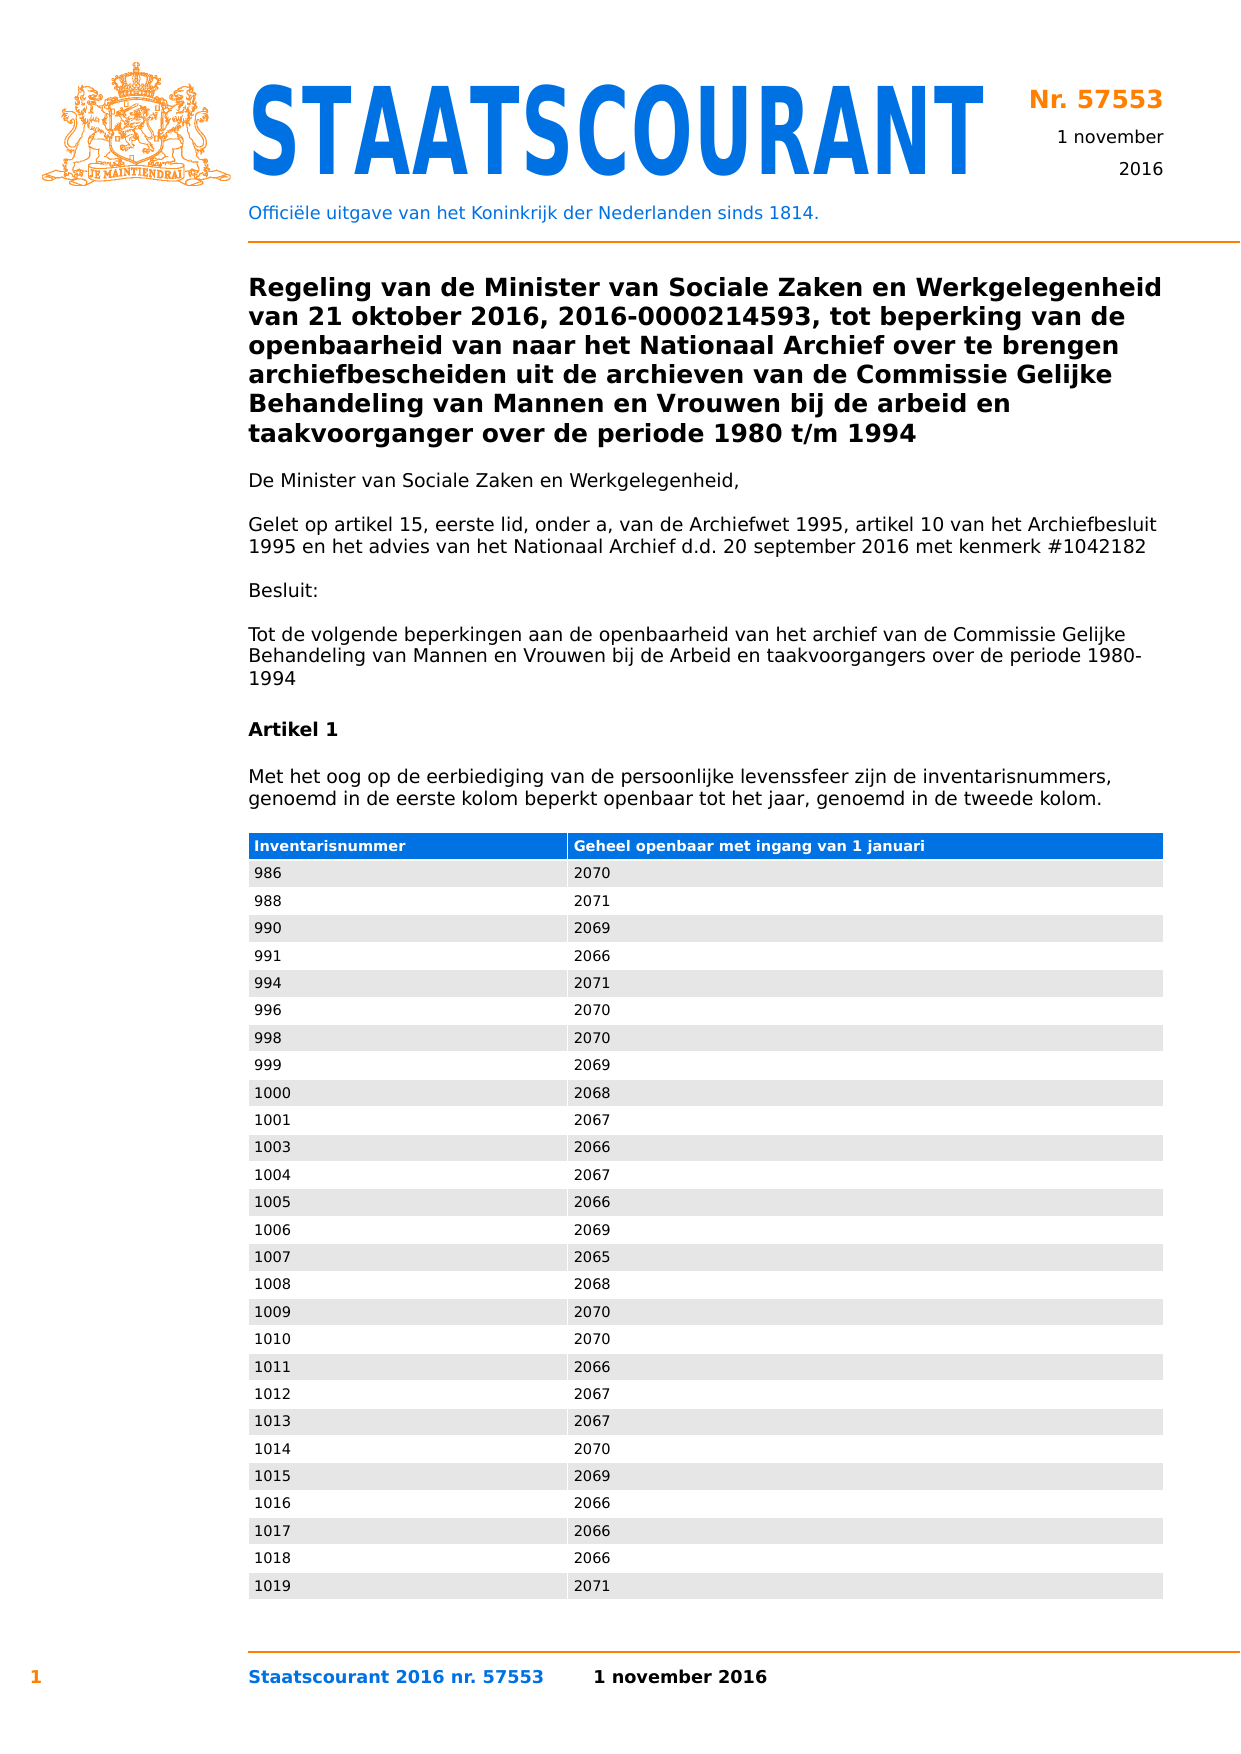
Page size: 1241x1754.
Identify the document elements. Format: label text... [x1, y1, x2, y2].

table_header Inventarisnummer [249, 833, 567, 859]
table_cell 1000 [249, 1080, 567, 1106]
table_cell 2068 [568, 1272, 1163, 1298]
table_cell 1008 [249, 1272, 567, 1298]
table_cell 2066 [568, 1354, 1163, 1380]
table_cell 1005 [249, 1189, 567, 1216]
table_cell 2069 [568, 915, 1163, 942]
table_cell 991 [249, 943, 567, 969]
table_header Nr. 57553 [998, 62, 1240, 121]
table_cell 2066 [568, 1135, 1163, 1161]
table_cell 2070 [568, 1436, 1163, 1462]
table_cell 1003 [249, 1135, 567, 1161]
table_cell 2071 [568, 1573, 1163, 1599]
table_cell 1011 [249, 1354, 567, 1380]
table_cell 1006 [249, 1217, 567, 1243]
table_cell 2067 [568, 1381, 1163, 1407]
table_cell 2066 [568, 1189, 1163, 1216]
text Gelet op artikel 15, eerste lid, onder a, van de Archiefwet 1995, artikel 10 van het Archiefbesluit 1995 en het advies van het Nationaal Archief d.d. 20 september 2016 met kenmerk #1042182 [248, 514, 1163, 558]
text Besluit: [248, 579, 1163, 602]
text Tot de volgende beperkingen aan de openbaarheid van het archief van de Commissie Gelijke Behandeling van Mannen en Vrouwen bij de Arbeid en taakvoorgangers over de periode 1980-1994 [248, 623, 1163, 689]
table_cell 2066 [568, 943, 1163, 969]
table_cell 2067 [568, 1409, 1163, 1435]
table_cell 1007 [249, 1244, 567, 1271]
table_cell 2066 [568, 1491, 1163, 1517]
table_cell 2070 [568, 1299, 1163, 1325]
table_cell 2066 [568, 1518, 1163, 1544]
table_cell 1009 [249, 1299, 567, 1325]
table_cell 1004 [249, 1162, 567, 1188]
table_cell 1013 [249, 1409, 567, 1435]
table_cell 998 [249, 1025, 567, 1051]
table_header Geheel openbaar met ingang van 1 januari [568, 833, 1163, 859]
table_cell 1010 [249, 1326, 567, 1353]
subtitle Regeling van de Minister van Sociale Zaken en Werkgelegenheid van 21 oktober 2016, 2016-0000214593, tot beperking van de openbaarheid van naar het Nationaal Archief over te brengen archiefbescheiden uit de archieven van de Commissie Gelijke Behandeling van Mannen en Vrouwen bij de arbeid en taakvoorganger over de periode 1980 t/m 1994 [248, 273, 1163, 448]
table_cell 2068 [568, 1080, 1163, 1106]
table_cell 999 [249, 1053, 567, 1079]
table_cell 1012 [249, 1381, 567, 1407]
table_cell 2070 [568, 1326, 1163, 1353]
table_cell 2069 [568, 1217, 1163, 1243]
table_cell 1 november [998, 121, 1240, 153]
table_cell 994 [249, 970, 567, 997]
table_cell 2071 [568, 970, 1163, 997]
table_cell 1001 [249, 1107, 567, 1133]
table_cell 2069 [568, 1463, 1163, 1490]
table_cell 2070 [568, 861, 1163, 887]
table_cell 988 [249, 888, 567, 914]
table_cell 986 [249, 861, 567, 887]
table_cell 2070 [568, 1025, 1163, 1051]
table_cell 2016 [998, 153, 1240, 203]
table_header STAATSCOURANT [248, 62, 998, 203]
table_cell 2071 [568, 888, 1163, 914]
text De Minister van Sociale Zaken en Werkgelegenheid, [248, 470, 1163, 492]
table_cell 2069 [568, 1053, 1163, 1079]
table_cell 990 [249, 915, 567, 942]
table_cell 2070 [568, 998, 1163, 1024]
subtitle Artikel 1 [248, 719, 1163, 741]
table_header [25, 62, 248, 241]
picture [41, 62, 231, 186]
table_cell 2066 [568, 1546, 1163, 1572]
text Met het oog op de eerbiediging van de persoonlijke levenssfeer zijn de inventarisnummers, genoemd in de eerste kolom beperkt openbaar tot het jaar, genoemd in de tweede kolom. [248, 766, 1163, 810]
table_cell 2067 [568, 1162, 1163, 1188]
table_cell 1015 [249, 1463, 567, 1490]
table_cell 1019 [249, 1573, 567, 1599]
table_cell 1018 [249, 1546, 567, 1572]
table_cell 1017 [249, 1518, 567, 1544]
table_cell 996 [249, 998, 567, 1024]
table_cell 2067 [568, 1107, 1163, 1133]
table_cell Officiële uitgave van het Koninkrijk der Nederlanden sinds 1814. [248, 203, 1240, 241]
table_cell 2065 [568, 1244, 1163, 1271]
table_cell 1014 [249, 1436, 567, 1462]
table_cell 1016 [249, 1491, 567, 1517]
